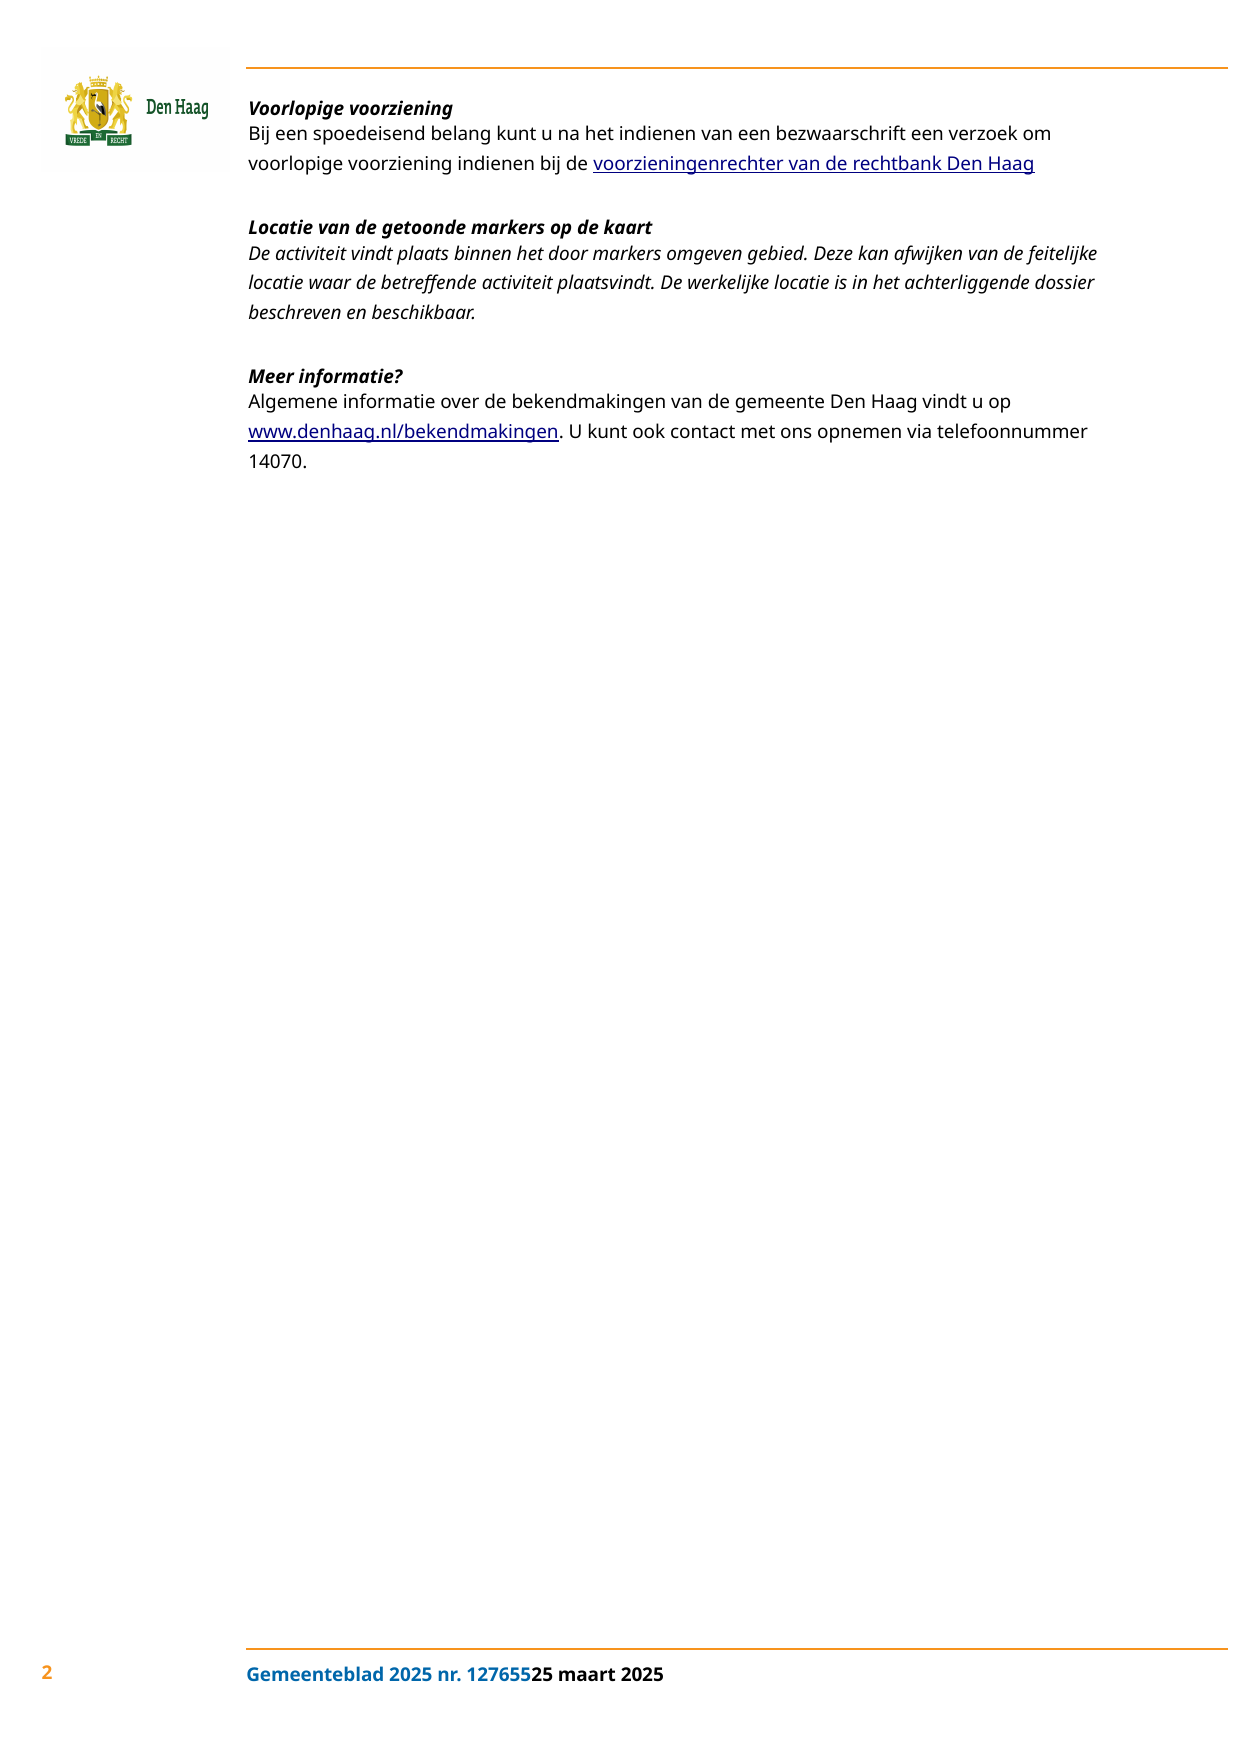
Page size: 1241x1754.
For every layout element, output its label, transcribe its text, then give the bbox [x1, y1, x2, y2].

text Bij een spoedeisend belang kunt u na het indienen van een bezwaarschrift een verzoek om voorlopige voorziening indienen bij de voorzieningenrechter van de rechtbank Den Haag [248, 121, 1152, 176]
text Voorlopige voorziening [248, 95, 1152, 121]
text De activiteit vindt plaats binnen het door markers omgeven gebied. Deze kan afwijken van de feitelijke locatie waar de betreffende activiteit plaatsvindt. De werkelijke locatie is in het achterliggende dossier beschreven en beschikbaar. [248, 240, 1152, 325]
picture [41, 47, 231, 172]
text Locatie van de getoonde markers op de kaart [248, 214, 1152, 240]
text Algemene informatie over de bekendmakingen van de gemeente Den Haag vindt u op www.denhaag.nl/bekendmakingen. U kunt ook contact met ons opnemen via telefoonnummer 14070. [248, 389, 1152, 473]
text Meer informatie? [248, 363, 1152, 389]
